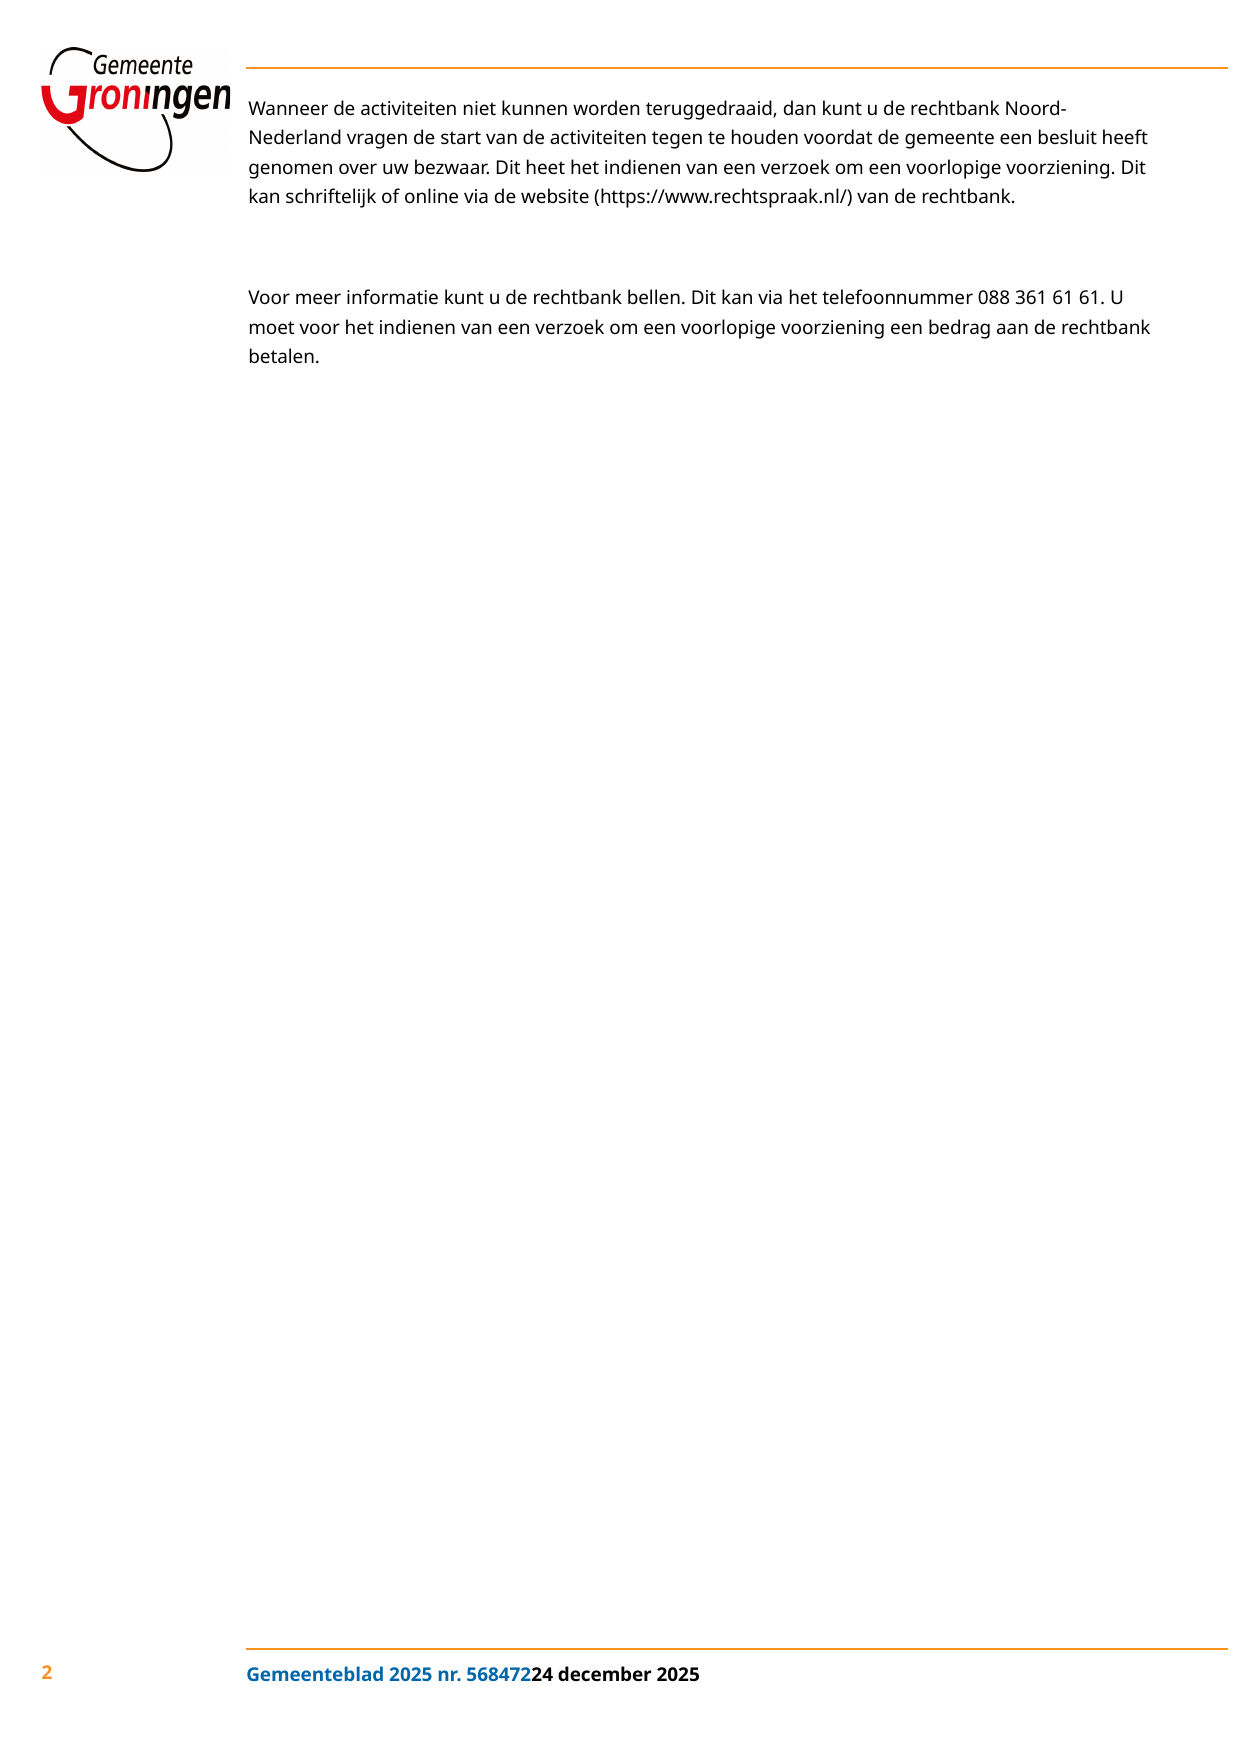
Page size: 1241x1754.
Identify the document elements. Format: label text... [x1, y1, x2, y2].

text Wanneer de activiteiten niet kunnen worden teruggedraaid, dan kunt u de rechtbank Noord-Nederland vragen de start van de activiteiten tegen te houden voordat de gemeente een besluit heeft genomen over uw bezwaar. Dit heet het indienen van een verzoek om een voorlopige voorziening. Dit kan schriftelijk of online via de website (https://www.rechtspraak.nl/) van de rechtbank. [248, 95, 1152, 209]
text Voor meer informatie kunt u de rechtbank bellen. Dit kan via het telefoonnummer 088 361 61 61. U moet voor het indienen van een verzoek om een voorlopige voorziening een bedrag aan de rechtbank betalen. [248, 284, 1152, 369]
picture [41, 47, 231, 172]
